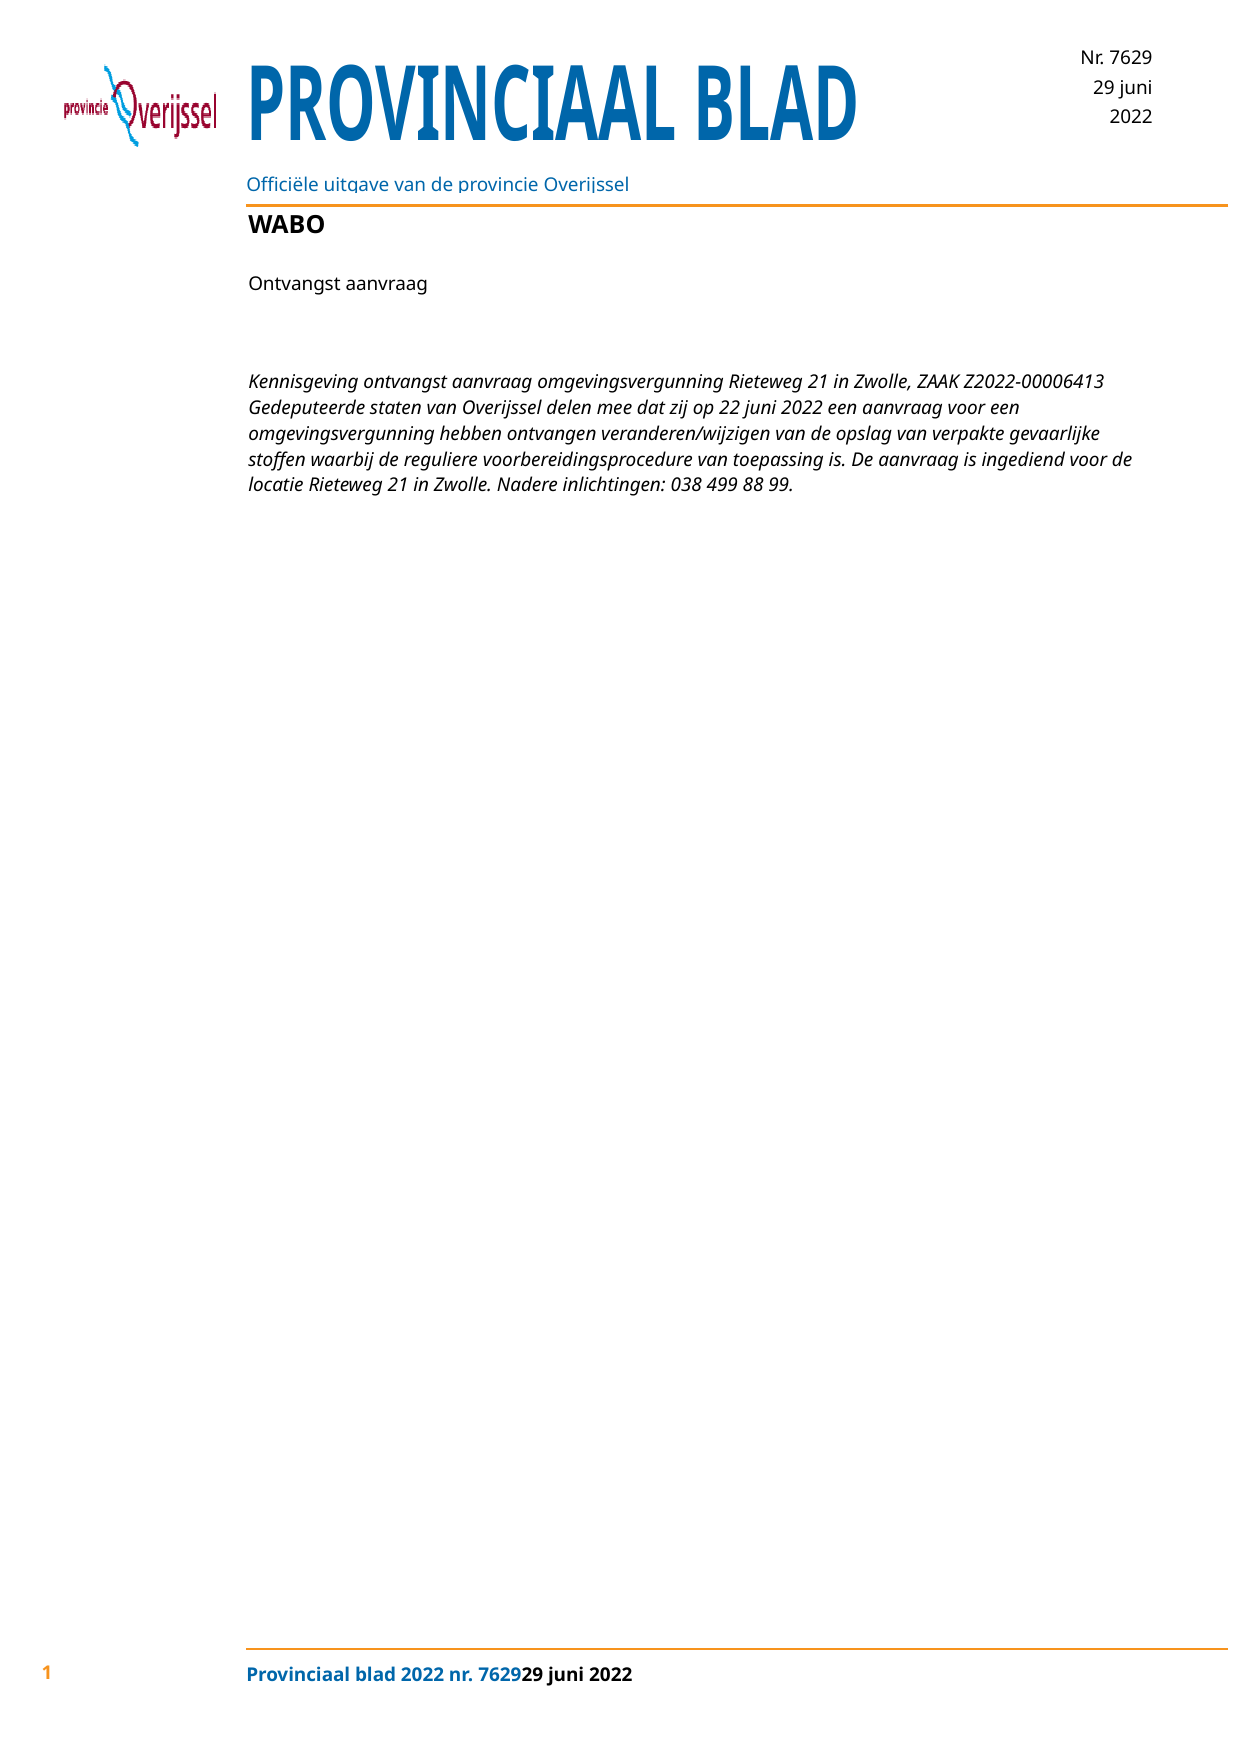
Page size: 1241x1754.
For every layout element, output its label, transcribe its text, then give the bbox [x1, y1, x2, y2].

picture [41, 47, 231, 172]
text WABO [248, 207, 1152, 241]
text Kennisgeving ontvangst aanvraag omgevingsvergunning Rieteweg 21 in Zwolle, ZAAK Z2022-00006413 Gedeputeerde staten van Overijssel delen mee dat zij op 22 juni 2022 een aanvraag voor een omgevingsvergunning hebben ontvangen veranderen/wijzigen van de opslag van verpakte gevaarlijke stoffen waarbij de reguliere voorbereidingsprocedure van toepassing is. De aanvraag is ingediend voor de locatie Rieteweg 21 in Zwolle. Nadere inlichtingen: 038 499 88 99. [248, 368, 1152, 497]
text Ontvangst aanvraag [248, 270, 1152, 296]
